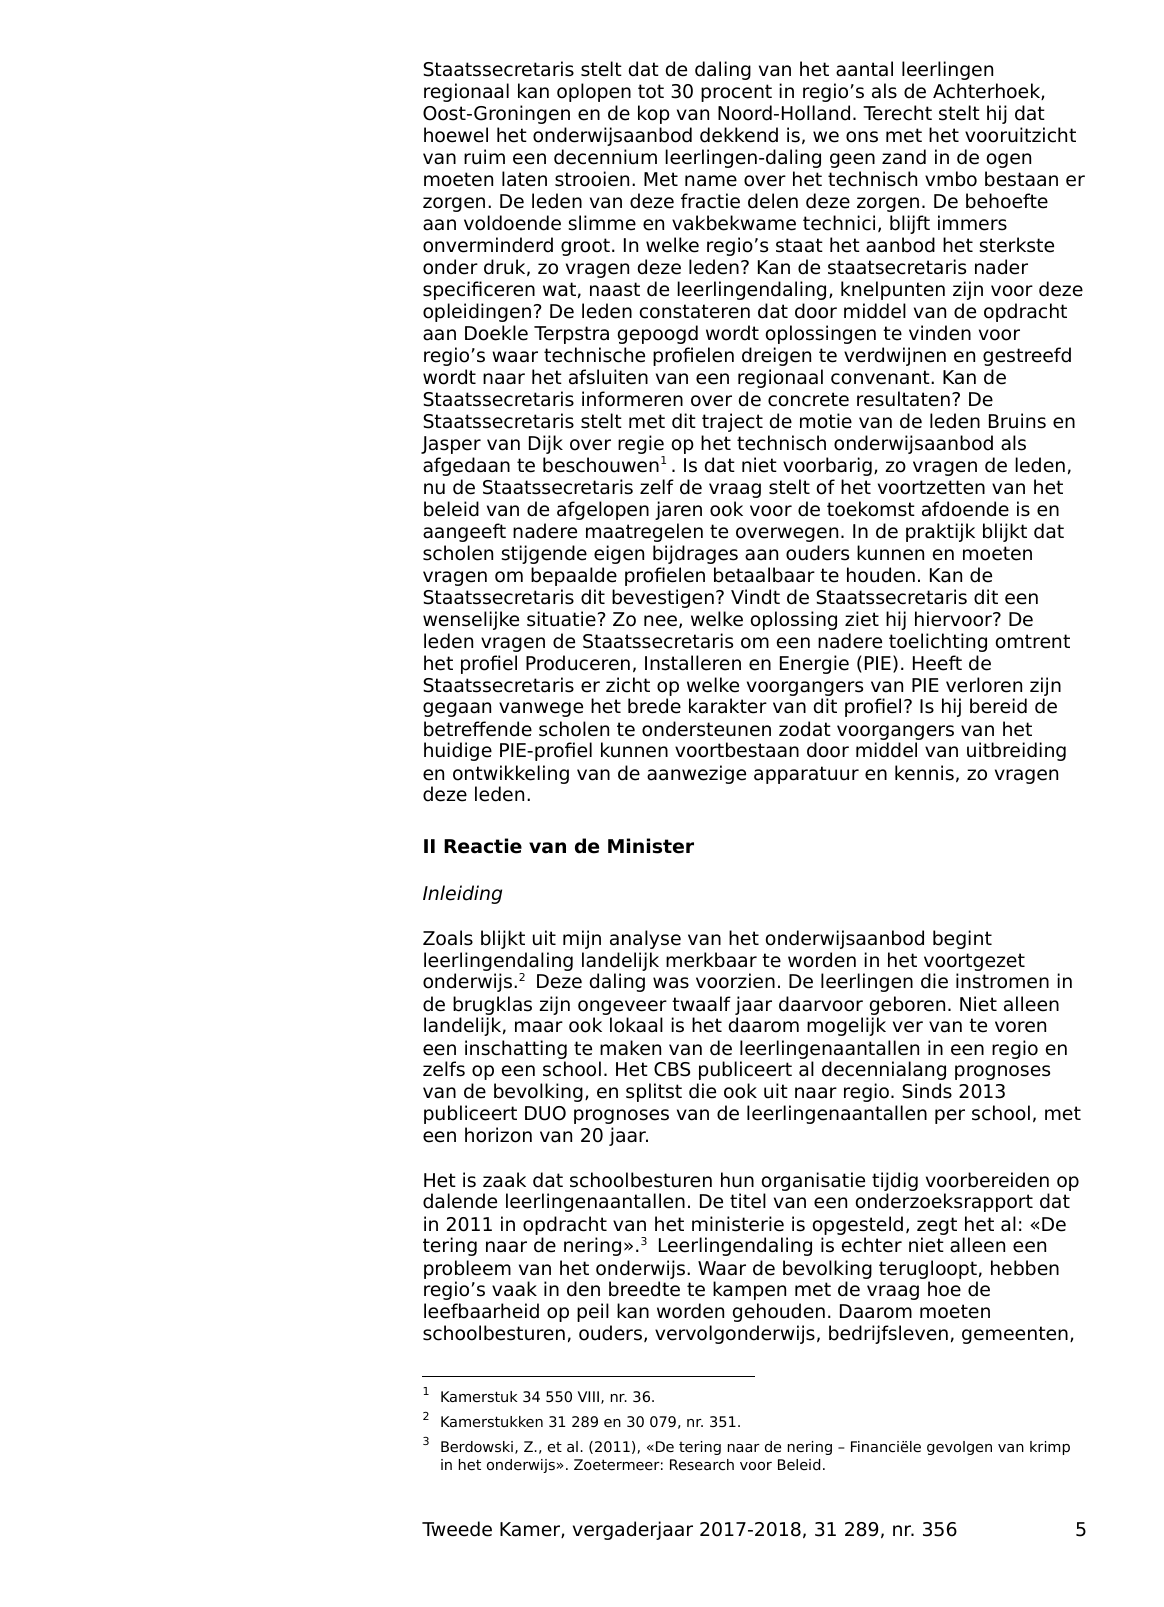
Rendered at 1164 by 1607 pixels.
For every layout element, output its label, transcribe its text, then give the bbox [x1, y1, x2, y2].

subtitle II Reactie van de Minister [422, 836, 1087, 858]
subtitle Inleiding [422, 883, 1087, 905]
text Kamerstukken 31 289 en 30 079, nr. 351. [422, 1410, 1087, 1432]
text Het is zaak dat schoolbesturen hun organisatie tijdig voorbereiden op dalende leerlingenaantallen. De titel van een onderzoeksrapport dat in 2011 in opdracht van het ministerie is opgesteld, zegt het al: «De tering naar de nering». Leerlingendaling is echter niet alleen een probleem van het onderwijs. Waar de bevolking terugloopt, hebben regio’s vaak in den breedte te kampen met de vraag hoe de leefbaarheid op peil kan worden gehouden. Daarom moeten schoolbesturen, ouders, vervolgonderwijs, bedrijfsleven, gemeenten, [422, 1169, 1087, 1345]
text Staatssecretaris stelt dat de daling van het aantal leerlingen regionaal kan oplopen tot 30 procent in regio’s als de Achterhoek, Oost-Groningen en de kop van Noord-Holland. Terecht stelt hij dat hoewel het onderwijsaanbod dekkend is, we ons met het vooruitzicht van ruim een decennium leerlingen-daling geen zand in de ogen moeten laten strooien. Met name over het technisch vmbo bestaan er zorgen. De leden van deze fractie delen deze zorgen. De behoefte aan voldoende slimme en vakbekwame technici, blijft immers onverminderd groot. In welke regio’s staat het aanbod het sterkste onder druk, zo vragen deze leden? Kan de staatsecretaris nader specificeren wat, naast de leerlingendaling, knelpunten zijn voor deze opleidingen? De leden constateren dat door middel van de opdracht aan Doekle Terpstra gepoogd wordt oplossingen te vinden voor regio’s waar technische profielen dreigen te verdwijnen en gestreefd wordt naar het afsluiten van een regionaal convenant. Kan de Staatssecretaris informeren over de concrete resultaten? De Staatssecretaris stelt met dit traject de motie van de leden Bruins en Jasper van Dijk over regie op het technisch onderwijsaanbod als afgedaan te beschouwen. Is dat niet voorbarig, zo vragen de leden, nu de Staatssecretaris zelf de vraag stelt of het voortzetten van het beleid van de afgelopen jaren ook voor de toekomst afdoende is en aangeeft nadere maatregelen te overwegen. In de praktijk blijkt dat scholen stijgende eigen bijdrages aan ouders kunnen en moeten vragen om bepaalde profielen betaalbaar te houden. Kan de Staatssecretaris dit bevestigen? Vindt de Staatssecretaris dit een wenselijke situatie? Zo nee, welke oplossing ziet hij hiervoor? De leden vragen de Staatssecretaris om een nadere toelichting omtrent het profiel Produceren, Installeren en Energie (PIE). Heeft de Staatssecretaris er zicht op welke voorgangers van PIE verloren zijn gegaan vanwege het brede karakter van dit profiel? Is hij bereid de betreffende scholen te ondersteunen zodat voorgangers van het huidige PIE-profiel kunnen voortbestaan door middel van uitbreiding en ontwikkeling van de aanwezige apparatuur en kennis, zo vragen deze leden. [422, 59, 1087, 806]
text Berdowski, Z., et al. (2011), «De tering naar de nering – Financiële gevolgen van krimp in het onderwijs». Zoetermeer: Research voor Beleid. [422, 1435, 1087, 1474]
text Zoals blijkt uit mijn analyse van het onderwijsaanbod begint leerlingendaling landelijk merkbaar te worden in het voortgezet onderwijs. Deze daling was voorzien. De leerlingen die instromen in de brugklas zijn ongeveer twaalf jaar daarvoor geboren. Niet alleen landelijk, maar ook lokaal is het daarom mogelijk ver van te voren een inschatting te maken van de leerlingenaantallen in een regio en zelfs op een school. Het CBS publiceert al decennialang prognoses van de bevolking, en splitst die ook uit naar regio. Sinds 2013 publiceert DUO prognoses van de leerlingenaantallen per school, met een horizon van 20 jaar. [422, 927, 1087, 1147]
text Kamerstuk 34 550 VIII, nr. 36. [422, 1385, 1087, 1407]
